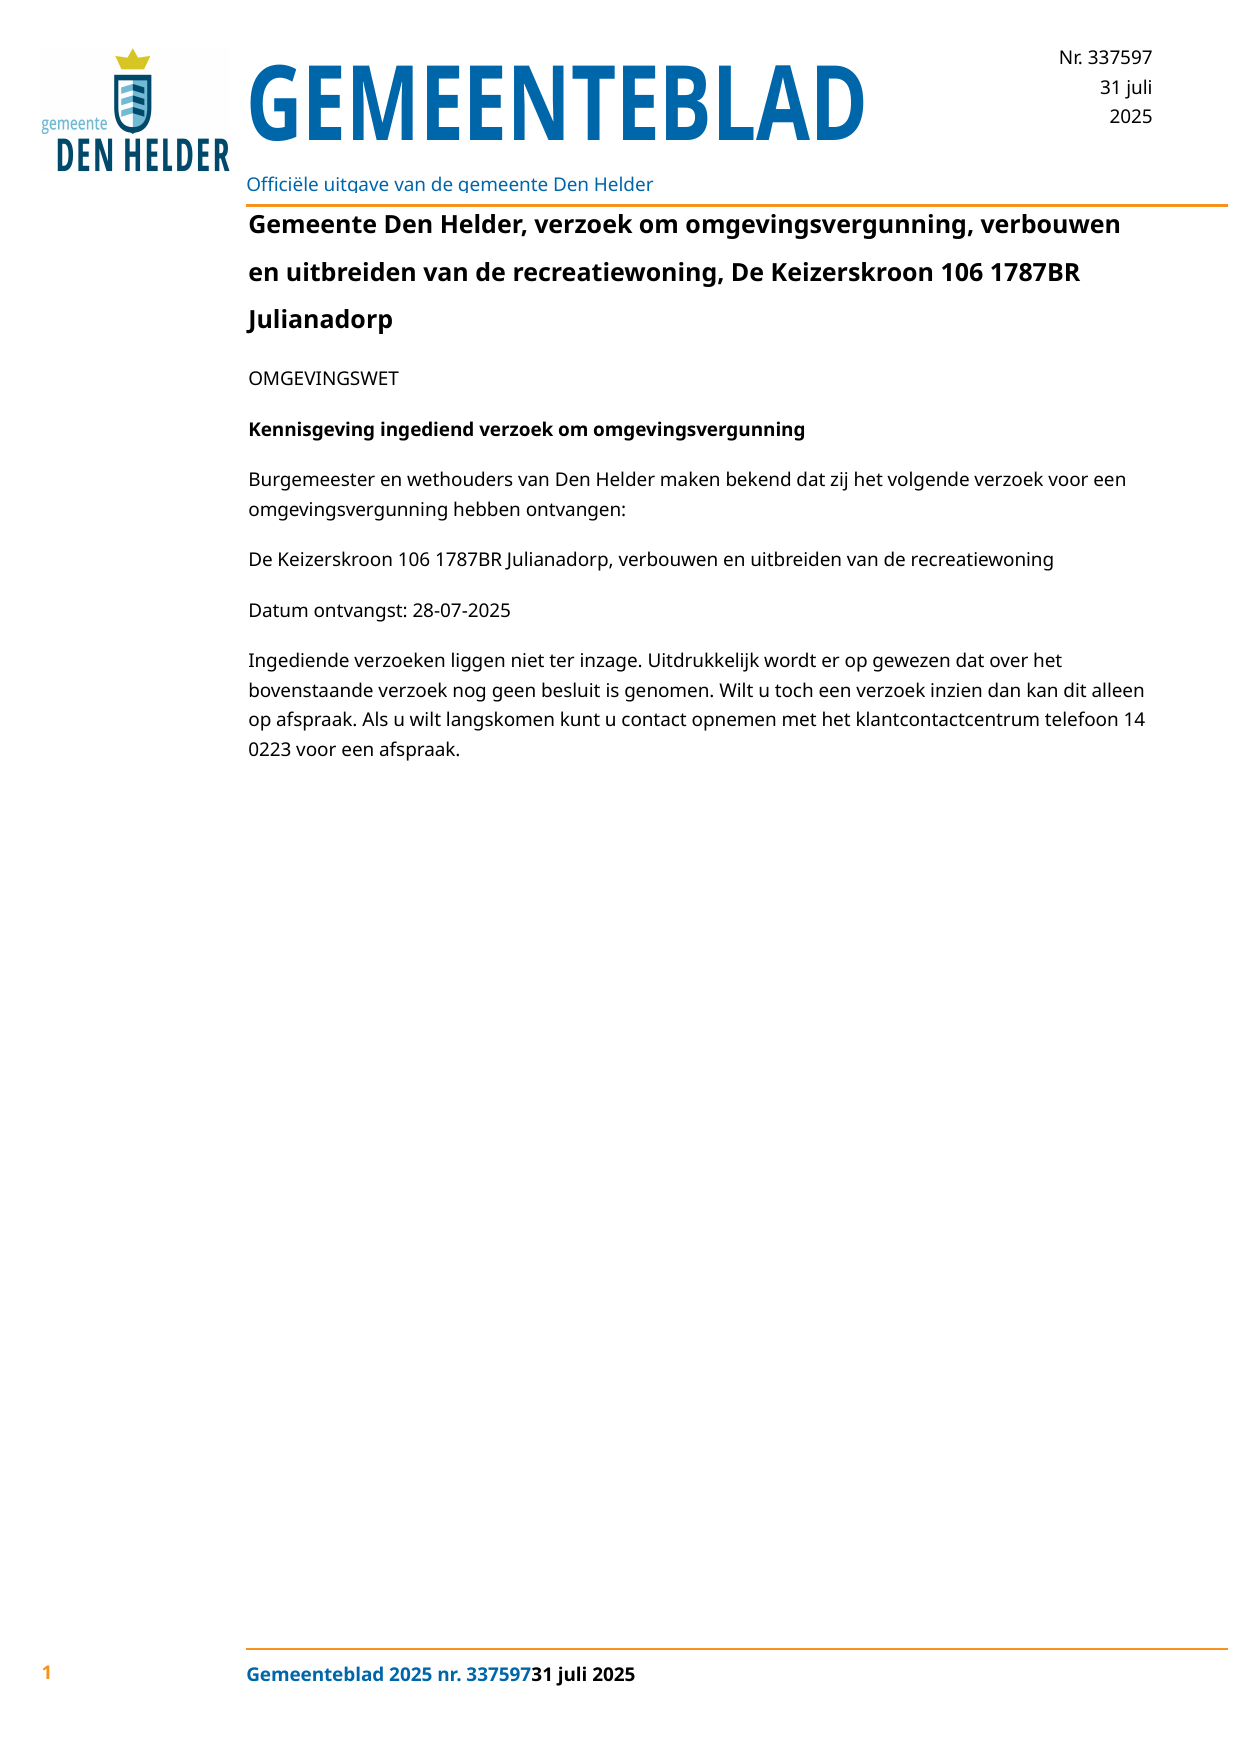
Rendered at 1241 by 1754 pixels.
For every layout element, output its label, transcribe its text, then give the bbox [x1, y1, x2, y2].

text Kennisgeving ingediend verzoek om omgevingsvergunning [248, 416, 1152, 442]
picture [130, 157, 135, 172]
text OMGEVINGSWET [248, 366, 1152, 391]
text Datum ontvangst: 28-07-2025 [248, 597, 1152, 622]
picture [100, 154, 106, 172]
text De Keizerskroon 106 1787BR Julianadorp, verbouwen en uitbreiden van de recreatiewoning [248, 546, 1152, 572]
text Gemeente Den Helder, verzoek om omgevingsvergunning, verbouwen en uitbreiden van de recreatiewoning, De Keizerskroon 106 1787BR Julianadorp [248, 207, 1152, 336]
picture [182, 144, 187, 165]
picture [63, 144, 68, 165]
text Ingediende verzoeken liggen niet ter inzage. Uitdrukkelijk wordt er op gewezen dat over het bovenstaande verzoek nog geen besluit is genomen. Wilt u toch een verzoek inzien dan kan dit alleen op afspraak. Als u wilt langskomen kunt u contact opnemen met het klantcontactcentrum telefoon 14 0223 voor een afspraak. [248, 647, 1152, 762]
text Burgemeester en wethouders van Den Helder maken bekend dat zij het volgende verzoek voor een omgevingsvergunning hebben ontvangen: [248, 466, 1152, 522]
picture [220, 160, 224, 172]
picture [41, 47, 231, 172]
